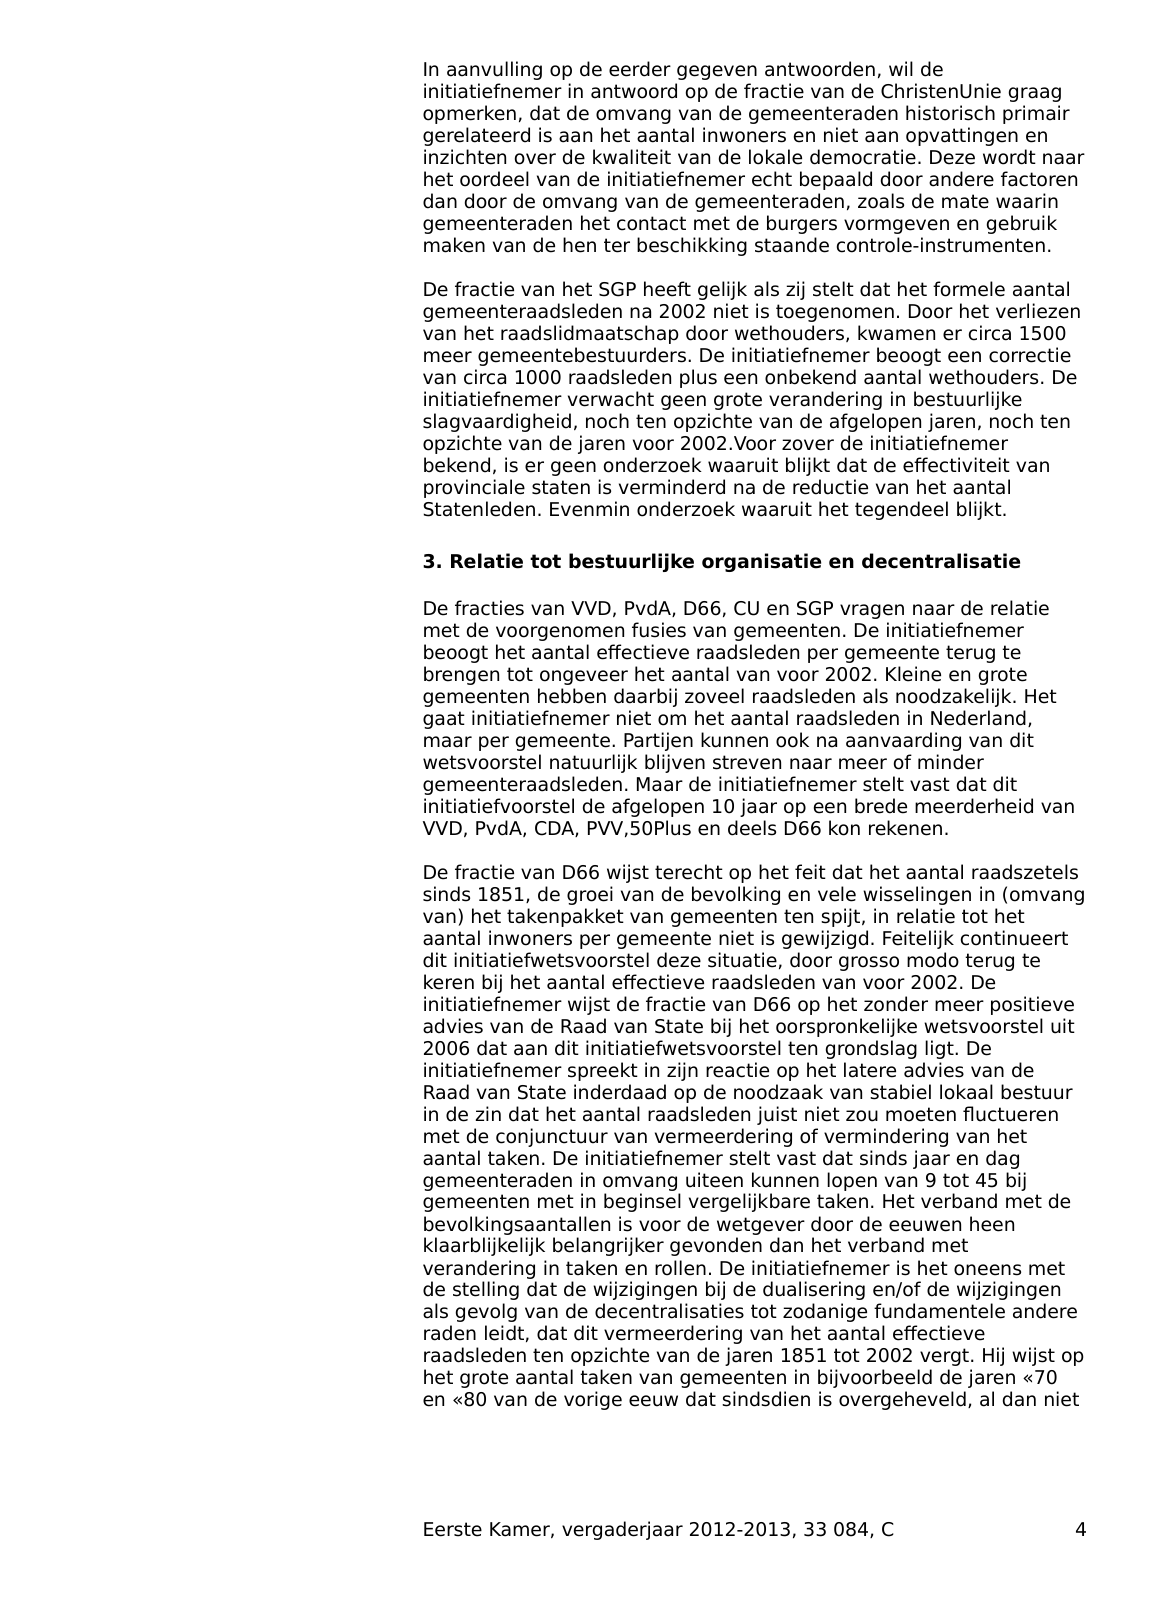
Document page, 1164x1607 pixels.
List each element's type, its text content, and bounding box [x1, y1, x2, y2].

subtitle 3. Relatie tot bestuurlijke organisatie en decentralisatie [422, 551, 1087, 573]
text In aanvulling op de eerder gegeven antwoorden, wil de initiatiefnemer in antwoord op de fractie van de ChristenUnie graag opmerken, dat de omvang van de gemeenteraden historisch primair gerelateerd is aan het aantal inwoners en niet aan opvattingen en inzichten over de kwaliteit van de lokale democratie. Deze wordt naar het oordeel van de initiatiefnemer echt bepaald door andere factoren dan door de omvang van de gemeenteraden, zoals de mate waarin gemeenteraden het contact met de burgers vormgeven en gebruik maken van de hen ter beschikking staande controle-instrumenten. [422, 59, 1087, 257]
text De fractie van het SGP heeft gelijk als zij stelt dat het formele aantal gemeenteraadsleden na 2002 niet is toegenomen. Door het verliezen van het raadslidmaatschap door wethouders, kwamen er circa 1500 meer gemeentebestuurders. De initiatiefnemer beoogt een correctie van circa 1000 raadsleden plus een onbekend aantal wethouders. De initiatiefnemer verwacht geen grote verandering in bestuurlijke slagvaardigheid, noch ten opzichte van de afgelopen jaren, noch ten opzichte van de jaren voor 2002.Voor zover de initiatiefnemer bekend, is er geen onderzoek waaruit blijkt dat de effectiviteit van provinciale staten is verminderd na de reductie van het aantal Statenleden. Evenmin onderzoek waaruit het tegendeel blijkt. [422, 279, 1087, 521]
text De fracties van VVD, PvdA, D66, CU en SGP vragen naar de relatie met de voorgenomen fusies van gemeenten. De initiatiefnemer beoogt het aantal effectieve raadsleden per gemeente terug te brengen tot ongeveer het aantal van voor 2002. Kleine en grote gemeenten hebben daarbij zoveel raadsleden als noodzakelijk. Het gaat initiatiefnemer niet om het aantal raadsleden in Nederland, maar per gemeente. Partijen kunnen ook na aanvaarding van dit wetsvoorstel natuurlijk blijven streven naar meer of minder gemeenteraadsleden. Maar de initiatiefnemer stelt vast dat dit initiatiefvoorstel de afgelopen 10 jaar op een brede meerderheid van VVD, PvdA, CDA, PVV,50Plus en deels D66 kon rekenen. [422, 598, 1087, 839]
text De fractie van D66 wijst terecht op het feit dat het aantal raadszetels sinds 1851, de groei van de bevolking en vele wisselingen in (omvang van) het takenpakket van gemeenten ten spijt, in relatie tot het aantal inwoners per gemeente niet is gewijzigd. Feitelijk continueert dit initiatiefwetsvoorstel deze situatie, door grosso modo terug te keren bij het aantal effectieve raadsleden van voor 2002. De initiatiefnemer wijst de fractie van D66 op het zonder meer positieve advies van de Raad van State bij het oorspronkelijke wetsvoorstel uit 2006 dat aan dit initiatiefwetsvoorstel ten grondslag ligt. De initiatiefnemer spreekt in zijn reactie op het latere advies van de Raad van State inderdaad op de noodzaak van stabiel lokaal bestuur in de zin dat het aantal raadsleden juist niet zou moeten fluctueren met de conjunctuur van vermeerdering of vermindering van het aantal taken. De initiatiefnemer stelt vast dat sinds jaar en dag gemeenteraden in omvang uiteen kunnen lopen van 9 tot 45 bij gemeenten met in beginsel vergelijkbare taken. Het verband met de bevolkingsaantallen is voor de wetgever door de eeuwen heen klaarblijkelijk belangrijker gevonden dan het verband met verandering in taken en rollen. De initiatiefnemer is het oneens met de stelling dat de wijzigingen bij de dualisering en/of de wijzigingen als gevolg van de decentralisaties tot zodanige fundamentele andere raden leidt, dat dit vermeerdering van het aantal effectieve raadsleden ten opzichte van de jaren 1851 tot 2002 vergt. Hij wijst op het grote aantal taken van gemeenten in bijvoorbeeld de jaren «70 en «80 van de vorige eeuw dat sindsdien is overgeheveld, al dan niet [422, 862, 1087, 1411]
